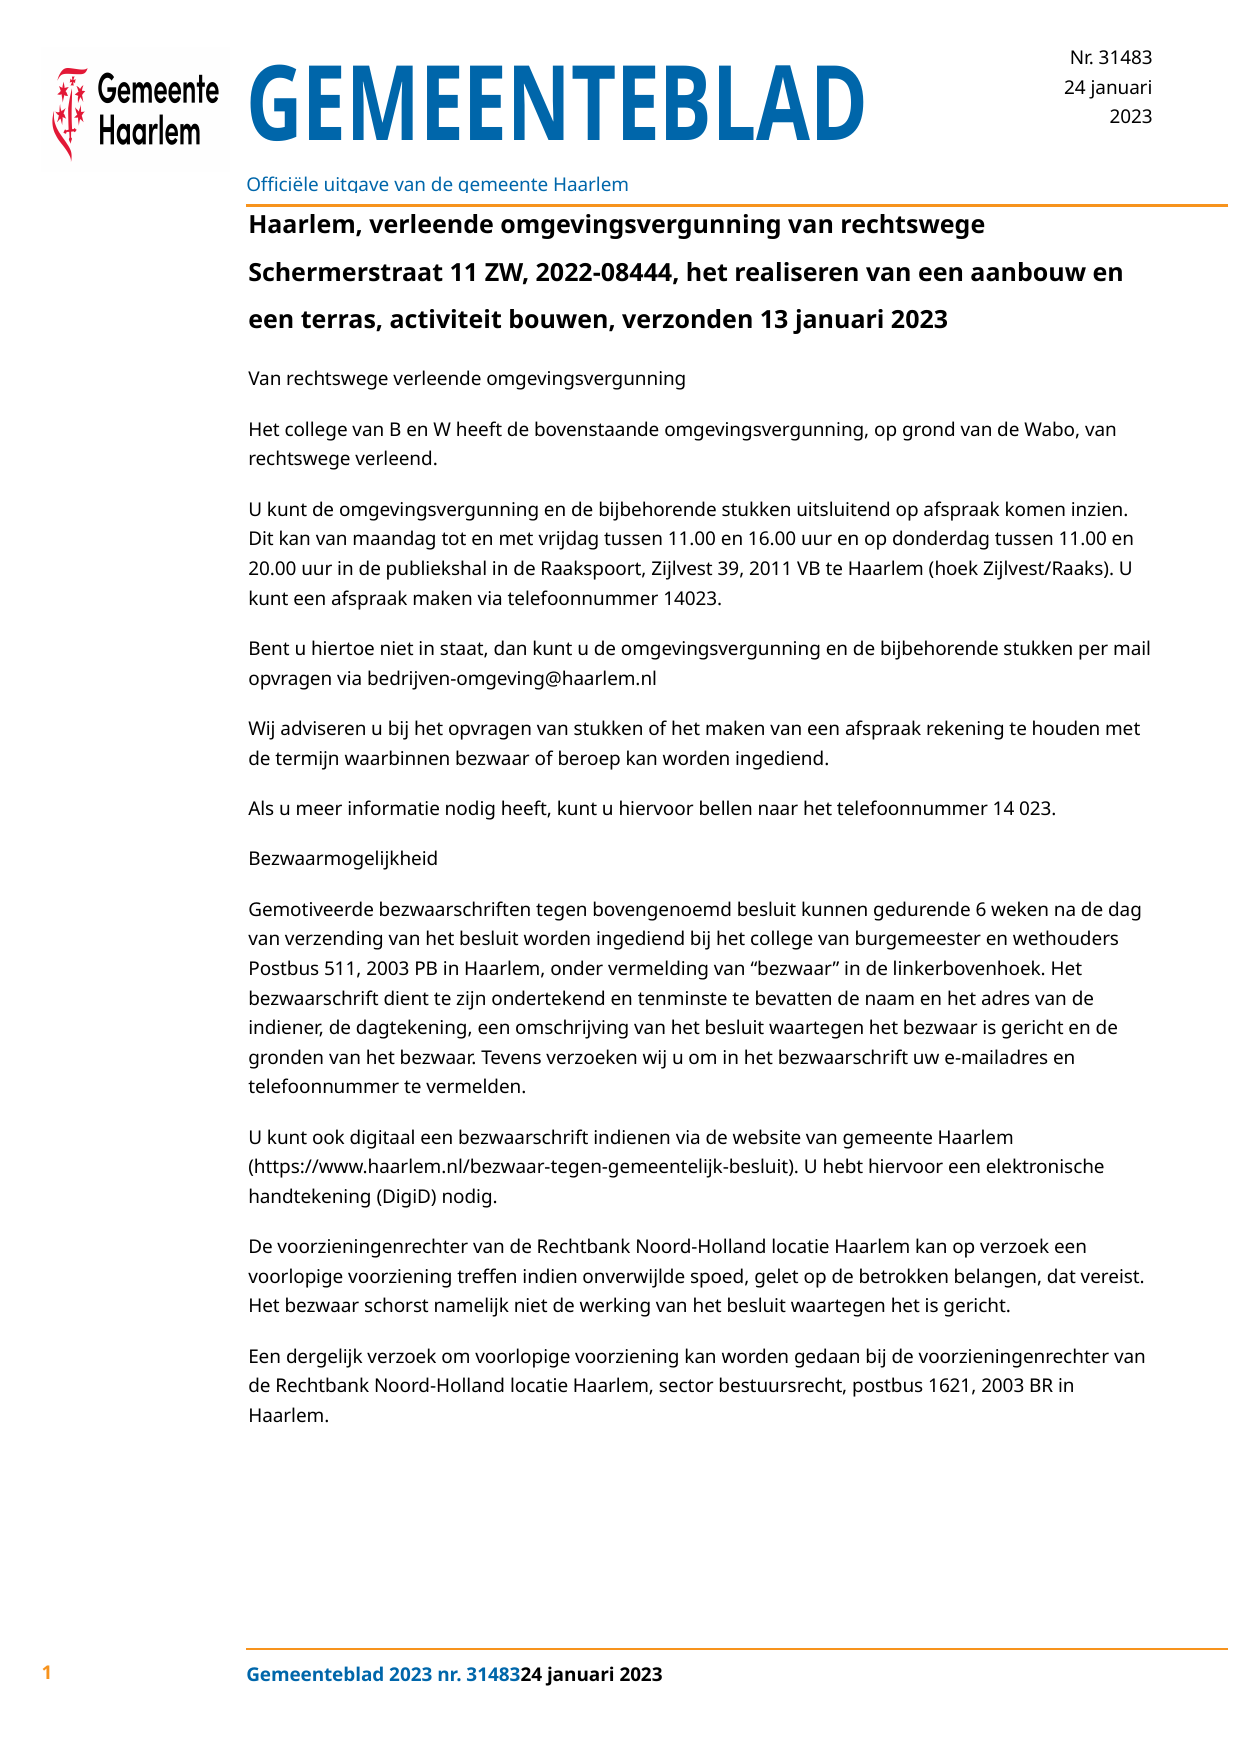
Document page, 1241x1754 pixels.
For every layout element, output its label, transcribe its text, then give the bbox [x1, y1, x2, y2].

picture [41, 47, 231, 172]
text Bezwaarmogelijkheid [248, 846, 1152, 871]
text Wij adviseren u bij het opvragen van stukken of het maken van een afspraak rekening te houden met de termijn waarbinnen bezwaar of beroep kan worden ingediend. [248, 715, 1152, 770]
text Bent u hiertoe niet in staat, dan kunt u de omgevingsvergunning en de bijbehorende stukken per mail opvragen via bedrijven-omgeving@haarlem.nl [248, 635, 1152, 690]
text De voorzieningenrechter van de Rechtbank Noord-Holland locatie Haarlem kan op verzoek een voorlopige voorziening treffen indien onverwijlde spoed, gelet op de betrokken belangen, dat vereist. Het bezwaar schorst namelijk niet de werking van het besluit waartegen het is gericht. [248, 1233, 1152, 1318]
text U kunt ook digitaal een bezwaarschrift indienen via de website van gemeente Haarlem (https://www.haarlem.nl/bezwaar-tegen-gemeentelijk-besluit). U hebt hiervoor een elektronische handtekening (DigiD) nodig. [248, 1124, 1152, 1209]
text Als u meer informatie nodig heeft, kunt u hiervoor bellen naar het telefoonnummer 14 023. [248, 795, 1152, 821]
text Het college van B en W heeft de bovenstaande omgevingsvergunning, op grond van de Wabo, van rechtswege verleend. [248, 416, 1152, 471]
text U kunt de omgevingsvergunning en de bijbehorende stukken uitsluitend op afspraak komen inzien. Dit kan van maandag tot en met vrijdag tussen 11.00 en 16.00 uur en op donderdag tussen 11.00 en 20.00 uur in de publiekshal in de Raakspoort, Zijlvest 39, 2011 VB te Haarlem (hoek Zijlvest/Raaks). U kunt een afspraak maken via telefoonnummer 14023. [248, 496, 1152, 610]
text Van rechtswege verleende omgevingsvergunning [248, 366, 1152, 391]
text Gemotiveerde bezwaarschriften tegen bovengenoemd besluit kunnen gedurende 6 weken na de dag van verzending van het besluit worden ingediend bij het college van burgemeester en wethouders Postbus 511, 2003 PB in Haarlem, onder vermelding van “bezwaar” in de linkerbovenhoek. Het bezwaarschrift dient te zijn ondertekend en tenminste te bevatten de naam en het adres van de indiener, de dagtekening, een omschrijving van het besluit waartegen het bezwaar is gericht en de gronden van het bezwaar. Tevens verzoeken wij u om in het bezwaarschrift uw e-mailadres en telefoonnummer te vermelden. [248, 896, 1152, 1099]
text Een dergelijk verzoek om voorlopige voorziening kan worden gedaan bij de voorzieningenrechter van de Rechtbank Noord-Holland locatie Haarlem, sector bestuursrecht, postbus 1621, 2003 BR in Haarlem. [248, 1343, 1152, 1428]
text Haarlem, verleende omgevingsvergunning van rechtswege Schermerstraat 11 ZW, 2022-08444, het realiseren van een aanbouw en een terras, activiteit bouwen, verzonden 13 januari 2023 [248, 207, 1152, 336]
